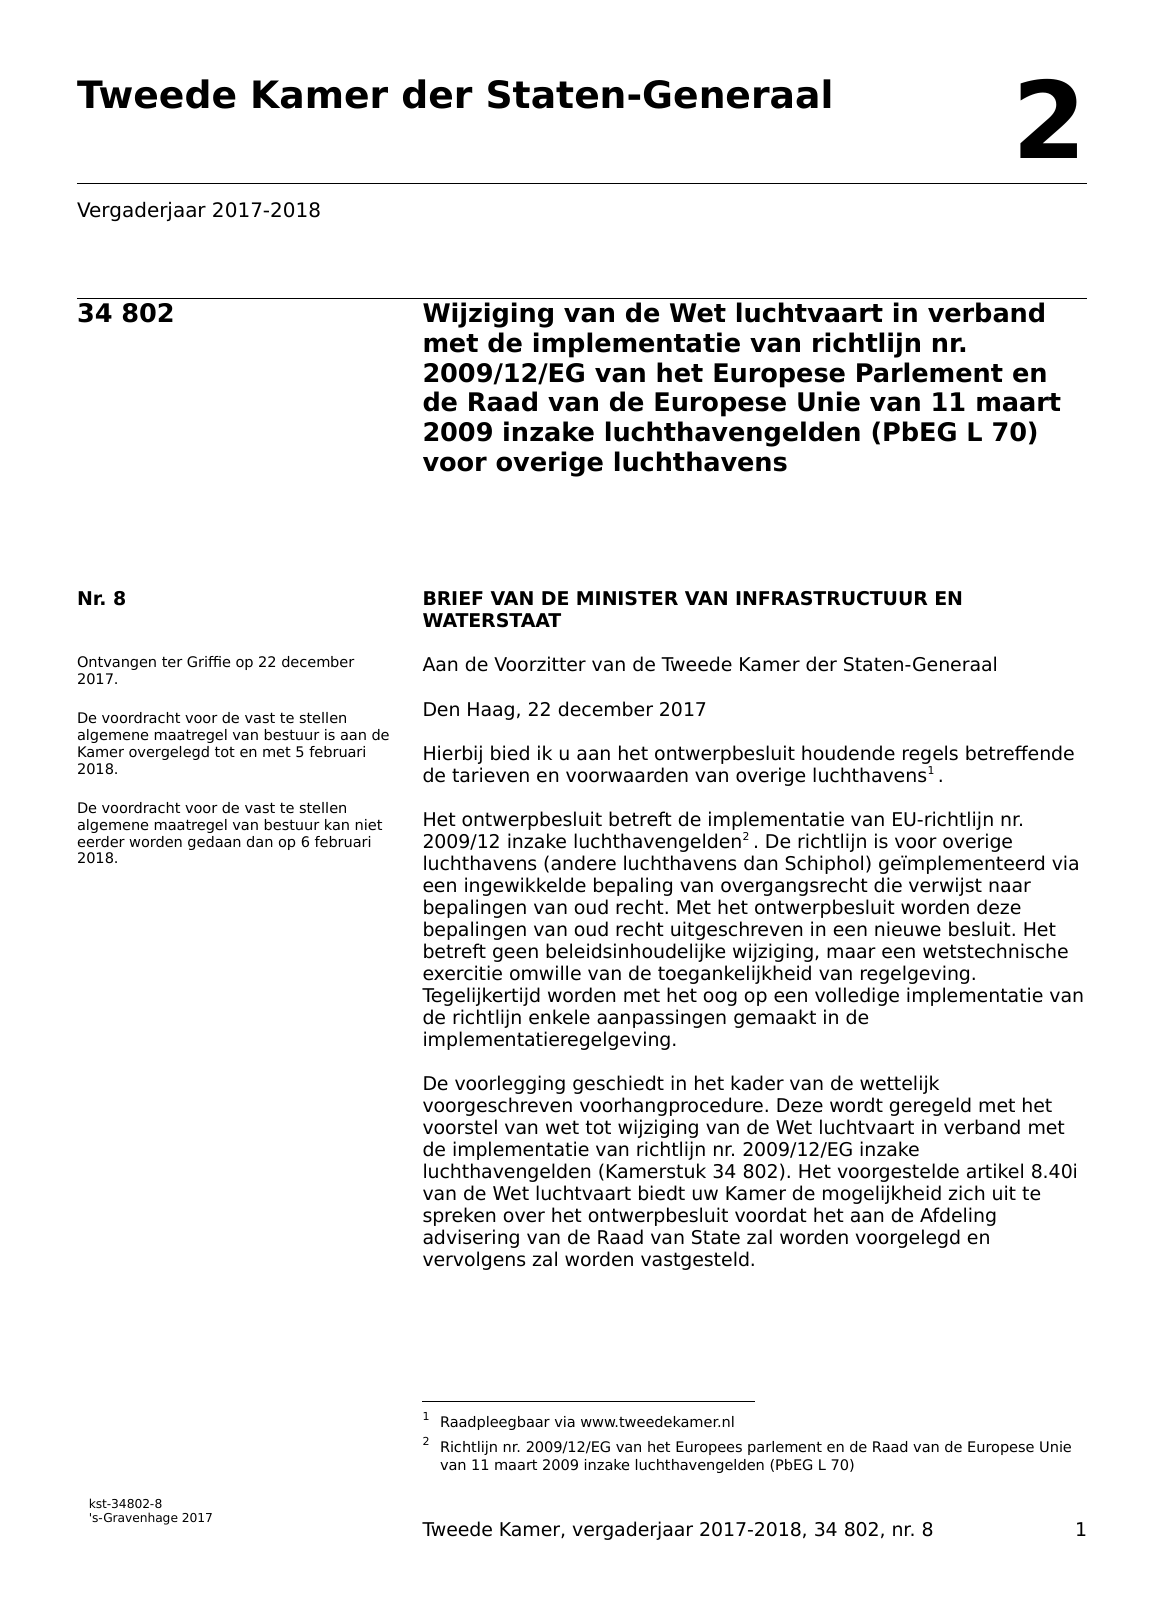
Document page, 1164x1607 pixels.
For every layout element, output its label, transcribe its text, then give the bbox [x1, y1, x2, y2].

text Ontvangen ter Griffie op 22 december 2017. [77, 654, 399, 688]
text De voordracht voor de vast te stellen algemene maatregel van bestuur kan niet eerder worden gedaan dan op 6 februari 2018. [77, 800, 399, 867]
text Den Haag, 22 december 2017 [422, 698, 1087, 720]
table_cell Vergaderjaar 2017-2018 [77, 184, 1087, 298]
text Het ontwerpbesluit betreft de implementatie van EU-richtlijn nr. 2009/12 inzake luchthavengelden. De richtlijn is voor overige luchthavens (andere luchthavens dan Schiphol) geïmplementeerd via een ingewikkelde bepaling van overgangsrecht die verwijst naar bepalingen van oud recht. Met het ontwerpbesluit worden deze bepalingen van oud recht uitgeschreven in een nieuwe besluit. Het betreft geen beleidsinhoudelijke wijziging, maar een wetstechnische exercitie omwille van de toegankelijkheid van regelgeving. Tegelijkertijd worden met het oog op een volledige implementatie van de richtlijn enkele aanpassingen gemaakt in de implementatieregelgeving. [422, 809, 1087, 1051]
subtitle Nr. 8 BRIEF VAN DE MINISTER VAN INFRASTRUCTUUR EN WATERSTAAT [77, 588, 1087, 632]
table_header Tweede Kamer der Staten-Generaal [77, 59, 886, 183]
subtitle 34 802 Wijziging van de Wet luchtvaart in verband met de implementatie van richtlijn nr. 2009/12/EG van het Europese Parlement en de Raad van de Europese Unie van 11 maart 2009 inzake luchthavengelden (PbEG L 70) voor overige luchthavens [77, 299, 1087, 477]
text De voordracht voor de vast te stellen algemene maatregel van bestuur is aan de Kamer overgelegd tot en met 5 februari 2018. [77, 710, 399, 778]
table_header 2 [886, 59, 1087, 183]
text 's-Gravenhage 2017 [88, 1511, 323, 1525]
text Hierbij bied ik u aan het ontwerpbesluit houdende regels betreffende de tarieven en voorwaarden van overige luchthavens. [422, 743, 1087, 787]
text Raadpleegbaar via www.tweedekamer.nl [422, 1410, 1087, 1432]
text [77, 688, 399, 710]
text De voorlegging geschiedt in het kader van de wettelijk voorgeschreven voorhangprocedure. Deze wordt geregeld met het voorstel van wet tot wijziging van de Wet luchtvaart in verband met de implementatie van richtlijn nr. 2009/12/EG inzake luchthavengelden (Kamerstuk 34 802). Het voorgestelde artikel 8.40i van de Wet luchtvaart biedt uw Kamer de mogelijkheid zich uit te spreken over het ontwerpbesluit voordat het aan de Afdeling advisering van de Raad van State zal worden voorgelegd en vervolgens zal worden vastgesteld. [422, 1073, 1087, 1271]
text kst-34802-8 [88, 1497, 323, 1511]
text Aan de Voorzitter van de Tweede Kamer der Staten-Generaal [422, 654, 1087, 676]
text [77, 778, 399, 800]
text Richtlijn nr. 2009/12/EG van het Europees parlement en de Raad van de Europese Unie van 11 maart 2009 inzake luchthavengelden (PbEG L 70) [422, 1435, 1087, 1474]
